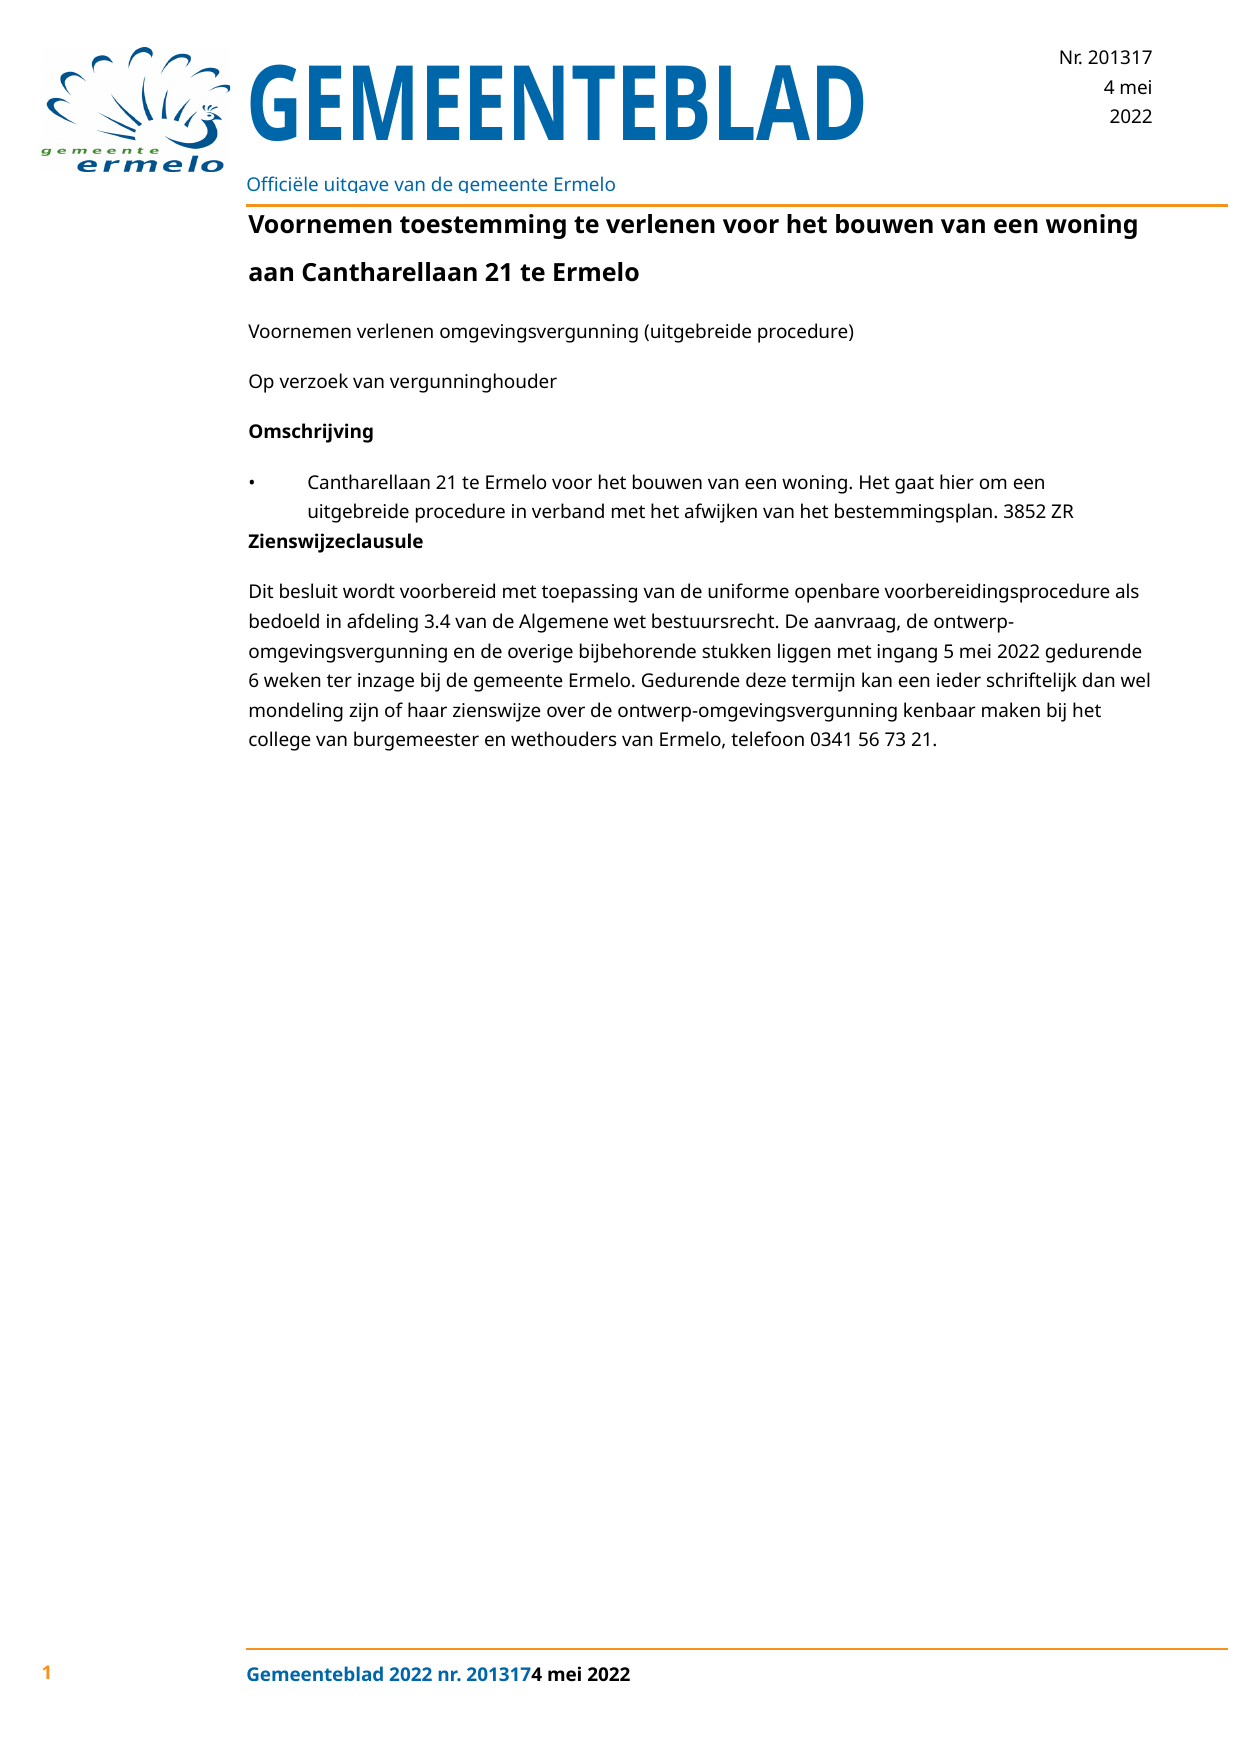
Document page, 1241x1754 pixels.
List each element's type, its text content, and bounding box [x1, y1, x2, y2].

text Voornemen verlenen omgevingsvergunning (uitgebreide procedure) [248, 318, 1152, 344]
text Omschrijving [248, 419, 1152, 444]
text Zienswijzeclausule [248, 528, 1152, 554]
text Op verzoek van vergunninghouder [248, 368, 1152, 394]
text Voornemen toestemming te verlenen voor het bouwen van een woning aan Cantharellaan 21 te Ermelo [248, 207, 1152, 288]
list Cantharellaan 21 te Ermelo voor het bouwen van een woning. Het gaat hier om een uitgebreide procedure in verband met het afwijken van het bestemmingsplan. 3852 ZR [248, 469, 1152, 524]
picture [41, 47, 231, 172]
text Dit besluit wordt voorbereid met toepassing van de uniforme openbare voorbereidingsprocedure als bedoeld in afdeling 3.4 van de Algemene wet bestuursrecht. De aanvraag, de ontwerp-omgevingsvergunning en de overige bijbehorende stukken liggen met ingang 5 mei 2022 gedurende 6 weken ter inzage bij de gemeente Ermelo. Gedurende deze termijn kan een ieder schriftelijk dan wel mondeling zijn of haar zienswijze over de ontwerp-omgevingsvergunning kenbaar maken bij het college van burgemeester en wethouders van Ermelo, telefoon 0341 56 73 21. [248, 579, 1152, 752]
